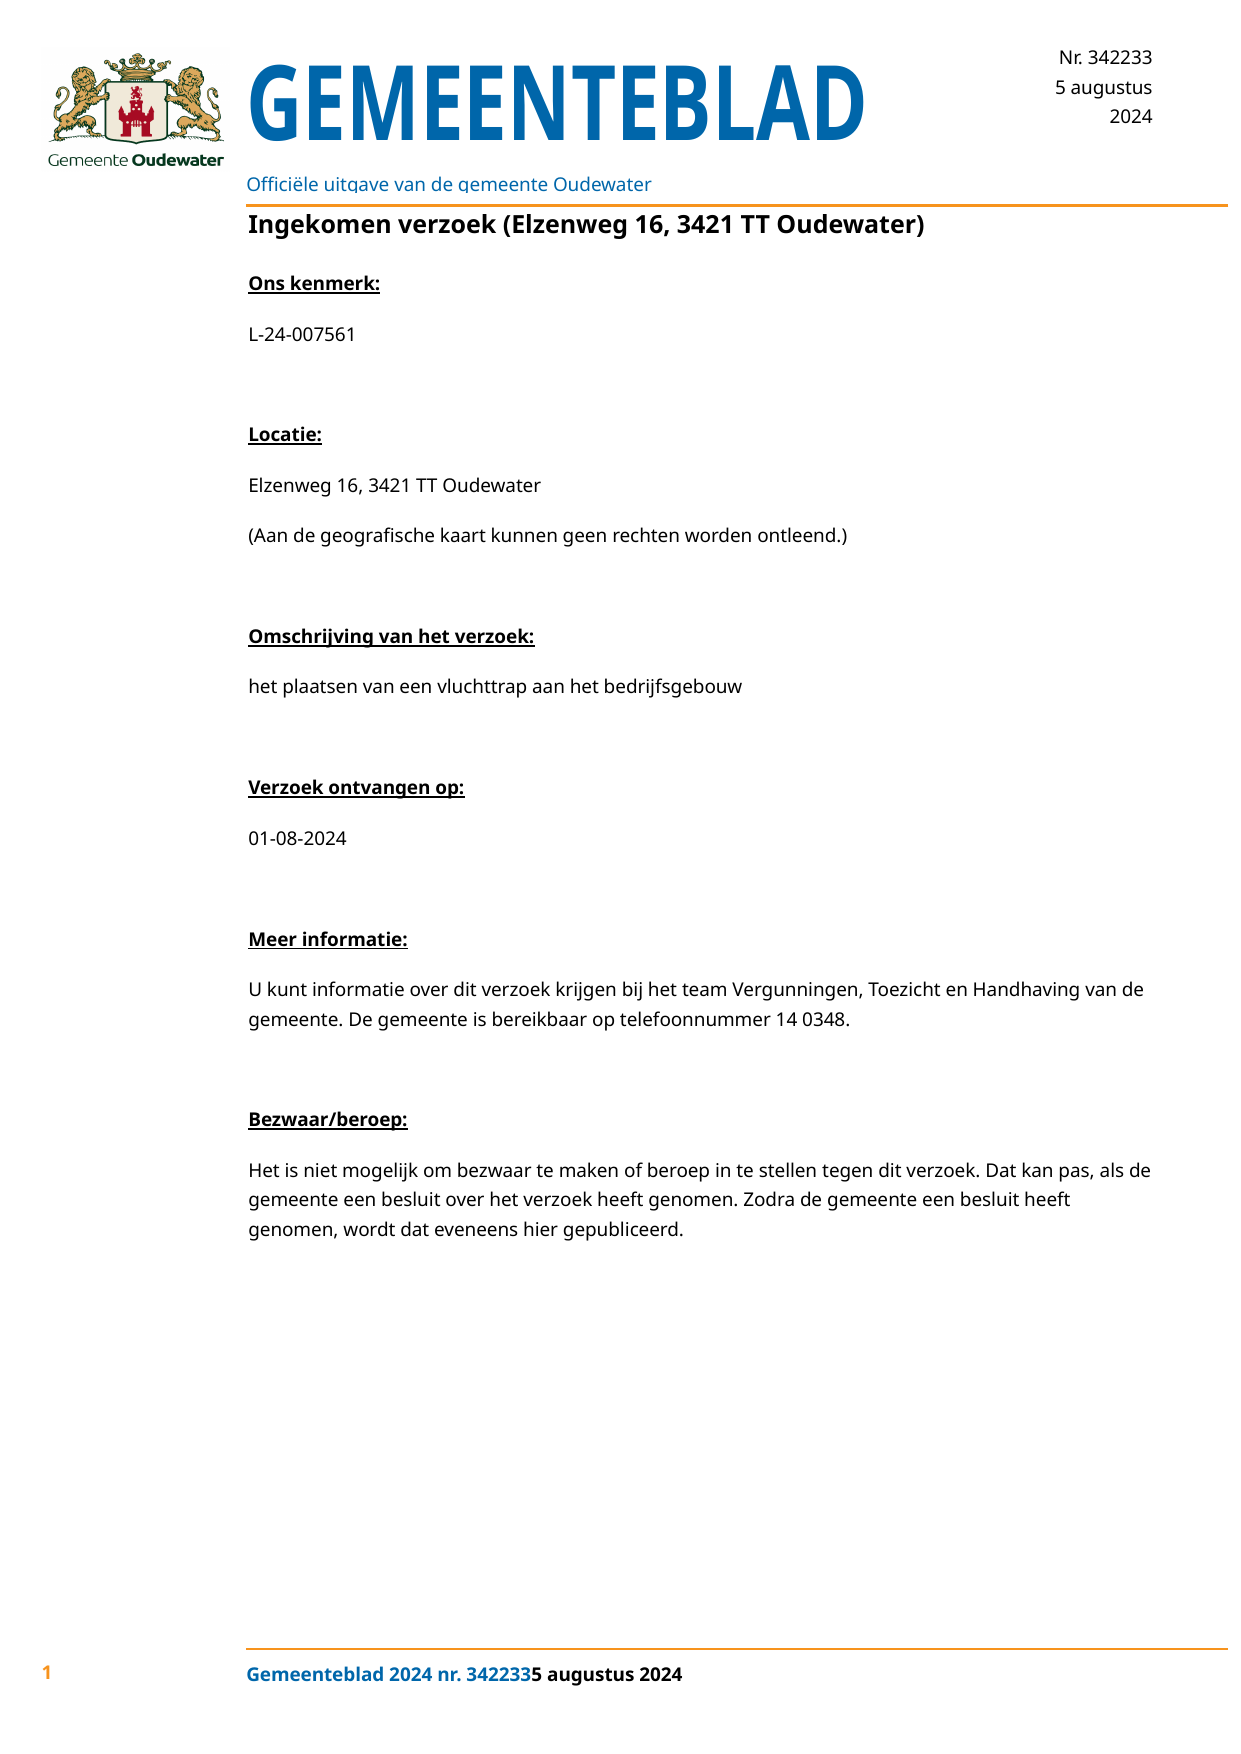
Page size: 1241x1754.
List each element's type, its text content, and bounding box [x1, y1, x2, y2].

text Elzenweg 16, 3421 TT Oudewater [248, 472, 1152, 498]
text Ingekomen verzoek (Elzenweg 16, 3421 TT Oudewater) [248, 207, 1152, 241]
picture [41, 47, 231, 172]
text Het is niet mogelijk om bezwaar te maken of beroep in te stellen tegen dit verzoek. Dat kan pas, als de gemeente een besluit over het verzoek heeft genomen. Zodra de gemeente een besluit heeft genomen, wordt dat eveneens hier gepubliceerd. [248, 1157, 1152, 1242]
text het plaatsen van een vluchttrap aan het bedrijfsgebouw [248, 674, 1152, 699]
text U kunt informatie over dit verzoek krijgen bij het team Vergunningen, Toezicht en Handhaving van de gemeente. De gemeente is bereikbaar op telefoonnummer 14 0348. [248, 976, 1152, 1031]
text (Aan de geografische kaart kunnen geen rechten worden ontleend.) [248, 522, 1152, 548]
text Meer informatie: [248, 926, 1152, 951]
text Bezwaar/beroep: [248, 1107, 1152, 1132]
text Verzoek ontvangen op: [248, 774, 1152, 800]
text 01-08-2024 [248, 825, 1152, 851]
text Ons kenmerk: [248, 270, 1152, 296]
text Omschrijving van het verzoek: [248, 623, 1152, 649]
text Locatie: [248, 422, 1152, 447]
text L-24-007561 [248, 321, 1152, 346]
